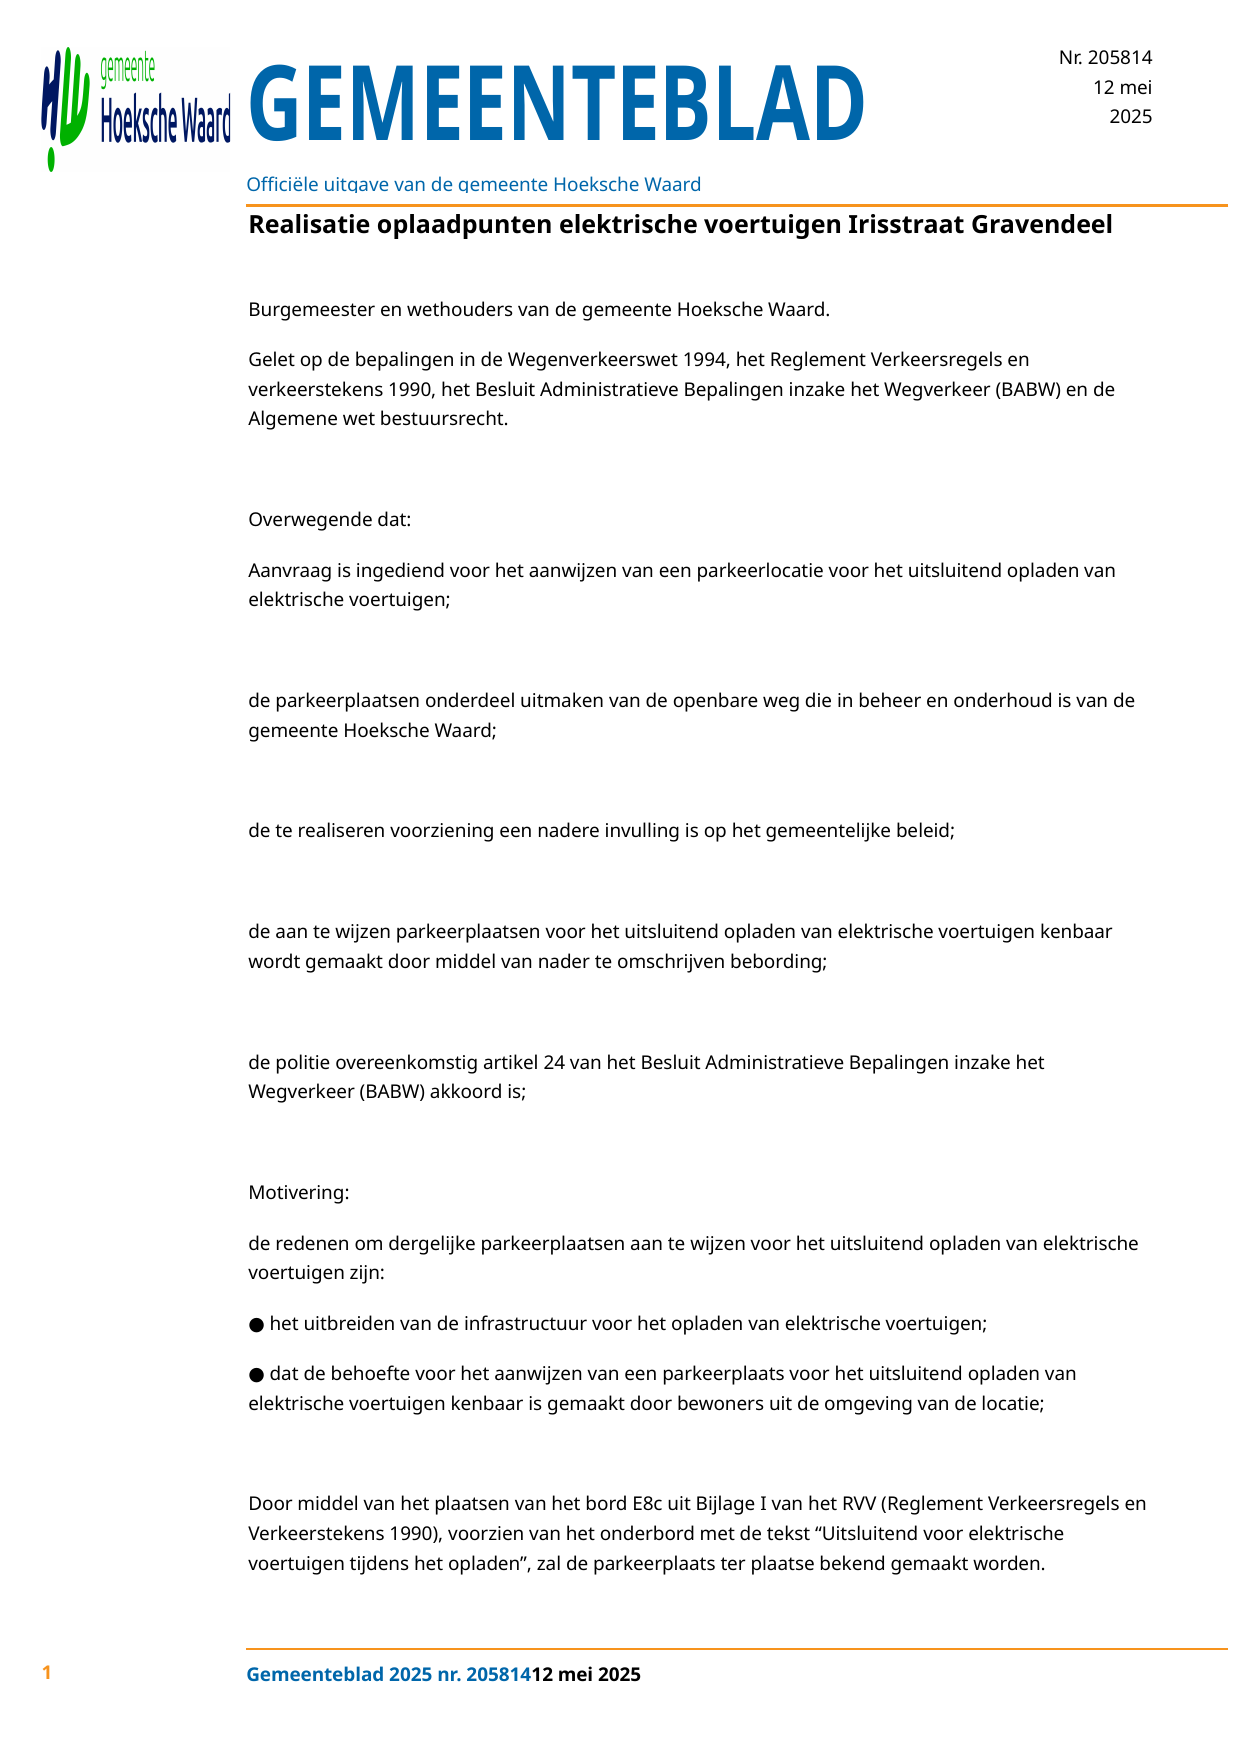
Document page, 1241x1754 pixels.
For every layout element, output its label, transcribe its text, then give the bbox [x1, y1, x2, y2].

text de aan te wijzen parkeerplaatsen voor het uitsluitend opladen van elektrische voertuigen kenbaar wordt gemaakt door middel van nader te omschrijven bebording; [248, 918, 1152, 974]
text de politie overeenkomstig artikel 24 van het Besluit Administratieve Bepalingen inzake het Wegverkeer (BABW) akkoord is; [248, 1049, 1152, 1104]
text ● dat de behoefte voor het aanwijzen van een parkeerplaats voor het uitsluitend opladen van elektrische voertuigen kenbaar is gemaakt door bewoners uit de omgeving van de locatie; [248, 1360, 1152, 1416]
picture [41, 47, 231, 172]
text Overwegende dat: [248, 506, 1152, 532]
text Door middel van het plaatsen van het bord E8c uit Bijlage I van het RVV (Reglement Verkeersregels en Verkeerstekens 1990), voorzien van het onderbord met de tekst “Uitsluitend voor elektrische voertuigen tijdens het opladen”, zal de parkeerplaats ter plaatse bekend gemaakt worden. [248, 1491, 1152, 1576]
text de parkeerplaatsen onderdeel uitmaken van de openbare weg die in beheer en onderhoud is van de gemeente Hoeksche Waard; [248, 687, 1152, 743]
text Burgemeester en wethouders van de gemeente Hoeksche Waard. [248, 296, 1152, 322]
text de redenen om dergelijke parkeerplaatsen aan te wijzen voor het uitsluitend opladen van elektrische voertuigen zijn: [248, 1230, 1152, 1285]
text Realisatie oplaadpunten elektrische voertuigen Irisstraat Gravendeel [248, 207, 1152, 241]
text de te realiseren voorziening een nadere invulling is op het gemeentelijke beleid; [248, 818, 1152, 843]
text Aanvraag is ingediend voor het aanwijzen van een parkeerlocatie voor het uitsluitend opladen van elektrische voertuigen; [248, 557, 1152, 612]
text Motivering: [248, 1179, 1152, 1205]
text Gelet op de bepalingen in de Wegenverkeerswet 1994, het Reglement Verkeersregels en verkeerstekens 1990, het Besluit Administratieve Bepalingen inzake het Wegverkeer (BABW) en de Algemene wet bestuursrecht. [248, 346, 1152, 431]
text ● het uitbreiden van de infrastructuur voor het opladen van elektrische voertuigen; [248, 1310, 1152, 1336]
